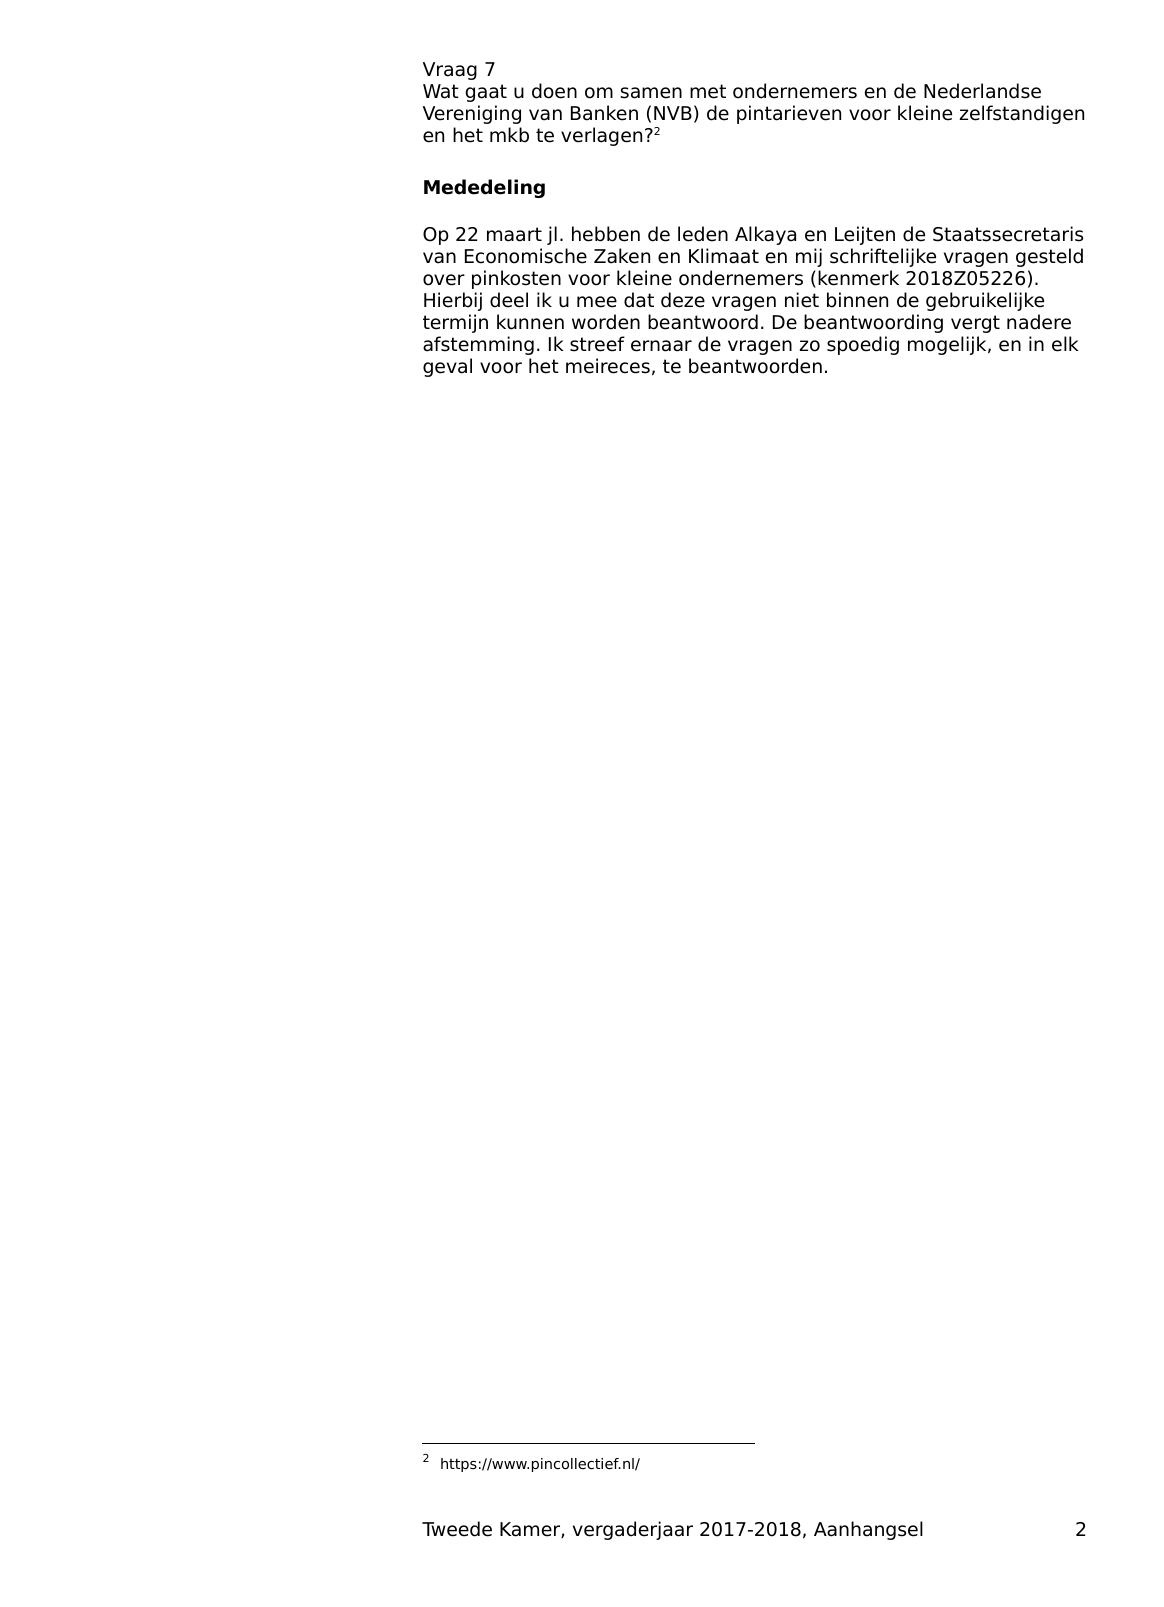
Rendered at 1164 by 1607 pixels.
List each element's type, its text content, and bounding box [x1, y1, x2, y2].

text https://www.pincollectief.nl/ [422, 1452, 1087, 1474]
text Wat gaat u doen om samen met ondernemers en de Nederlandse Vereniging van Banken (NVB) de pintarieven voor kleine zelfstandigen en het mkb te verlagen? [422, 81, 1087, 147]
text Op 22 maart jl. hebben de leden Alkaya en Leijten de Staatssecretaris van Economische Zaken en Klimaat en mij schriftelijke vragen gesteld over pinkosten voor kleine ondernemers (kenmerk 2018Z05226). Hierbij deel ik u mee dat deze vragen niet binnen de gebruikelijke termijn kunnen worden beantwoord. De beantwoording vergt nadere afstemming. Ik streef ernaar de vragen zo spoedig mogelijk, en in elk geval voor het meireces, te beantwoorden. [422, 224, 1087, 378]
subtitle Mededeling [422, 177, 1087, 199]
text Vraag 7 [422, 59, 1087, 81]
